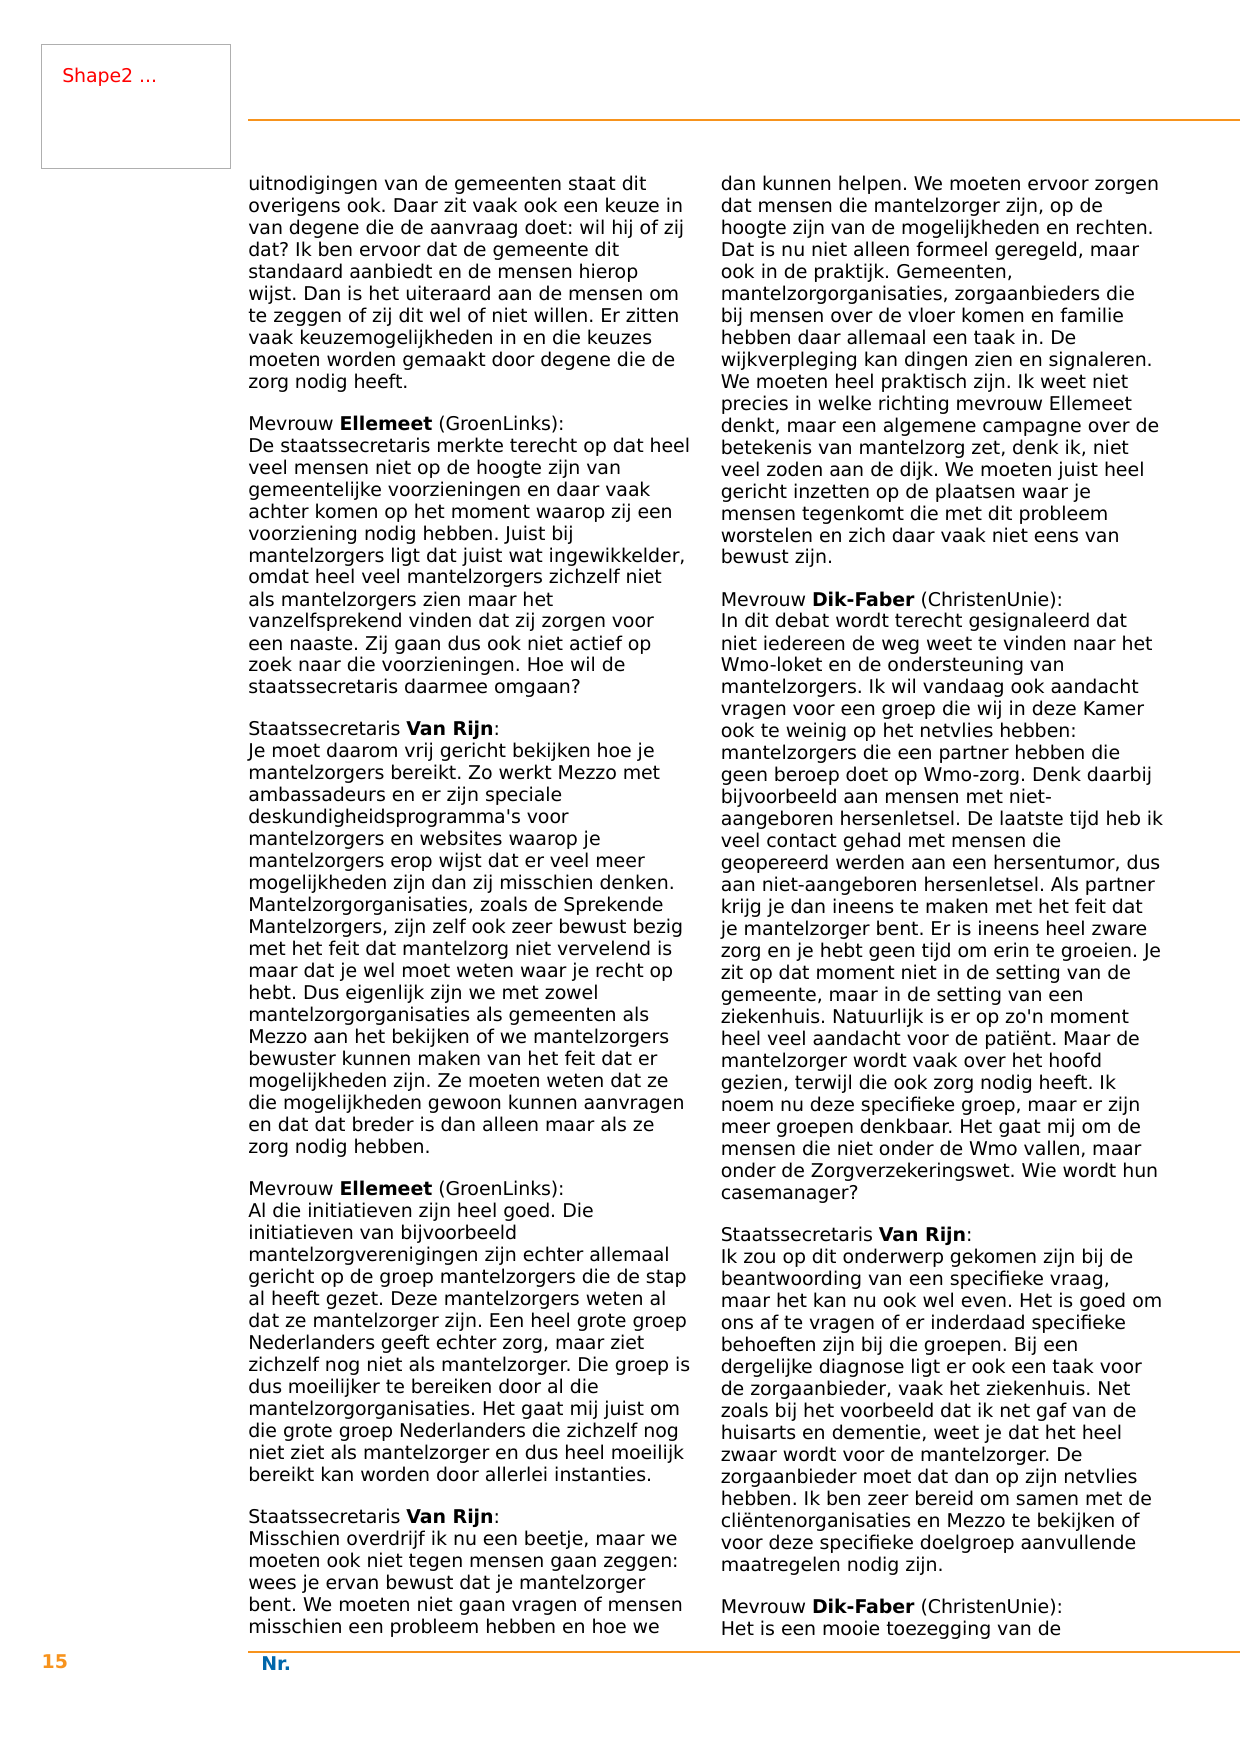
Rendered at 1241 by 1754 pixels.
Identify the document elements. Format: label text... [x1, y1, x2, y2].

text In dit debat wordt terecht gesignaleerd dat niet iedereen de weg weet te vinden naar het Wmo-loket en de ondersteuning van mantelzorgers. Ik wil vandaag ook aandacht vragen voor een groep die wij in deze Kamer ook te weinig op het netvlies hebben: mantelzorgers die een partner hebben die geen beroep doet op Wmo-zorg. Denk daarbij bijvoorbeeld aan mensen met niet-aangeboren hersenletsel. De laatste tijd heb ik veel contact gehad met mensen die geopereerd werden aan een hersentumor, dus aan niet-aangeboren hersenletsel. Als partner krijg je dan ineens te maken met het feit dat je mantelzorger bent. Er is ineens heel zware zorg en je hebt geen tijd om erin te groeien. Je zit op dat moment niet in de setting van de gemeente, maar in de setting van een ziekenhuis. Natuurlijk is er op zo'n moment heel veel aandacht voor de patiënt. Maar de mantelzorger wordt vaak over het hoofd gezien, terwijl die ook zorg nodig heeft. Ik noem nu deze specifieke groep, maar er zijn meer groepen denkbaar. Het gaat mij om de mensen die niet onder de Wmo vallen, maar onder de Zorgverzekeringswet. Wie wordt hun casemanager? [721, 610, 1163, 1204]
text Staatssecretaris Van Rijn: [248, 1506, 691, 1528]
text Het is een mooie toezegging van de [721, 1617, 1163, 1639]
text Mevrouw Dik-Faber (ChristenUnie): [721, 1596, 1163, 1617]
text dan kunnen helpen. We moeten ervoor zorgen dat mensen die mantelzorger zijn, op de hoogte zijn van de mogelijkheden en rechten. Dat is nu niet alleen formeel geregeld, maar ook in de praktijk. Gemeenten, mantelzorgorganisaties, zorgaanbieders die bij mensen over de vloer komen en familie hebben daar allemaal een taak in. De wijkverpleging kan dingen zien en signaleren. We moeten heel praktisch zijn. Ik weet niet precies in welke richting mevrouw Ellemeet denkt, maar een algemene campagne over de betekenis van mantelzorg zet, denk ik, niet veel zoden aan de dijk. We moeten juist heel gericht inzetten op de plaatsen waar je mensen tegenkomt die met dit probleem worstelen en zich daar vaak niet eens van bewust zijn. [721, 173, 1163, 568]
text De staatssecretaris merkte terecht op dat heel veel mensen niet op de hoogte zijn van gemeentelijke voorzieningen en daar vaak achter komen op het moment waarop zij een voorziening nodig hebben. Juist bij mantelzorgers ligt dat juist wat ingewikkelder, omdat heel veel mantelzorgers zichzelf niet als mantelzorgers zien maar het vanzelfsprekend vinden dat zij zorgen voor een naaste. Zij gaan dus ook niet actief op zoek naar die voorzieningen. Hoe wil de staatssecretaris daarmee omgaan? [248, 434, 691, 698]
text Mevrouw Ellemeet (GroenLinks): [248, 413, 691, 434]
text Je moet daarom vrij gericht bekijken hoe je mantelzorgers bereikt. Zo werkt Mezzo met ambassadeurs en er zijn speciale deskundigheidsprogramma's voor mantelzorgers en websites waarop je mantelzorgers erop wijst dat er veel meer mogelijkheden zijn dan zij misschien denken. Mantelzorgorganisaties, zoals de Sprekende Mantelzorgers, zijn zelf ook zeer bewust bezig met het feit dat mantelzorg niet vervelend is maar dat je wel moet weten waar je recht op hebt. Dus eigenlijk zijn we met zowel mantelzorgorganisaties als gemeenten als Mezzo aan het bekijken of we mantelzorgers bewuster kunnen maken van het feit dat er mogelijkheden zijn. Ze moeten weten dat ze die mogelijkheden gewoon kunnen aanvragen en dat dat breder is dan alleen maar als ze zorg nodig hebben. [248, 740, 691, 1158]
text Misschien overdrijf ik nu een beetje, maar we moeten ook niet tegen mensen gaan zeggen: wees je ervan bewust dat je mantelzorger bent. We moeten niet gaan vragen of mensen misschien een probleem hebben en hoe we [248, 1528, 691, 1637]
text uitnodigingen van de gemeenten staat dit overigens ook. Daar zit vaak ook een keuze in van degene die de aanvraag doet: wil hij of zij dat? Ik ben ervoor dat de gemeente dit standaard aanbiedt en de mensen hierop wijst. Dan is het uiteraard aan de mensen om te zeggen of zij dit wel of niet willen. Er zitten vaak keuzemogelijkheden in en die keuzes moeten worden gemaakt door degene die de zorg nodig heeft. [248, 173, 691, 393]
text Ik zou op dit onderwerp gekomen zijn bij de beantwoording van een specifieke vraag, maar het kan nu ook wel even. Het is goed om ons af te vragen of er inderdaad specifieke behoeften zijn bij die groepen. Bij een dergelijke diagnose ligt er ook een taak voor de zorgaanbieder, vaak het ziekenhuis. Net zoals bij het voorbeeld dat ik net gaf van de huisarts en dementie, weet je dat het heel zwaar wordt voor de mantelzorger. De zorgaanbieder moet dat dan op zijn netvlies hebben. Ik ben zeer bereid om samen met de cliëntenorganisaties en Mezzo te bekijken of voor deze specifieke doelgroep aanvullende maatregelen nodig zijn. [721, 1246, 1163, 1576]
text Mevrouw Ellemeet (GroenLinks): [248, 1178, 691, 1200]
text Staatssecretaris Van Rijn: [721, 1224, 1163, 1246]
text Staatssecretaris Van Rijn: [248, 718, 691, 740]
text Al die initiatieven zijn heel goed. Die initiatieven van bijvoorbeeld mantelzorgverenigingen zijn echter allemaal gericht op de groep mantelzorgers die de stap al heeft gezet. Deze mantelzorgers weten al dat ze mantelzorger zijn. Een heel grote groep Nederlanders geeft echter zorg, maar ziet zichzelf nog niet als mantelzorger. Die groep is dus moeilijker te bereiken door al die mantelzorgorganisaties. Het gaat mij juist om die grote groep Nederlanders die zichzelf nog niet ziet als mantelzorger en dus heel moeilijk bereikt kan worden door allerlei instanties. [248, 1200, 691, 1486]
text Mevrouw Dik-Faber (ChristenUnie): [721, 588, 1163, 610]
